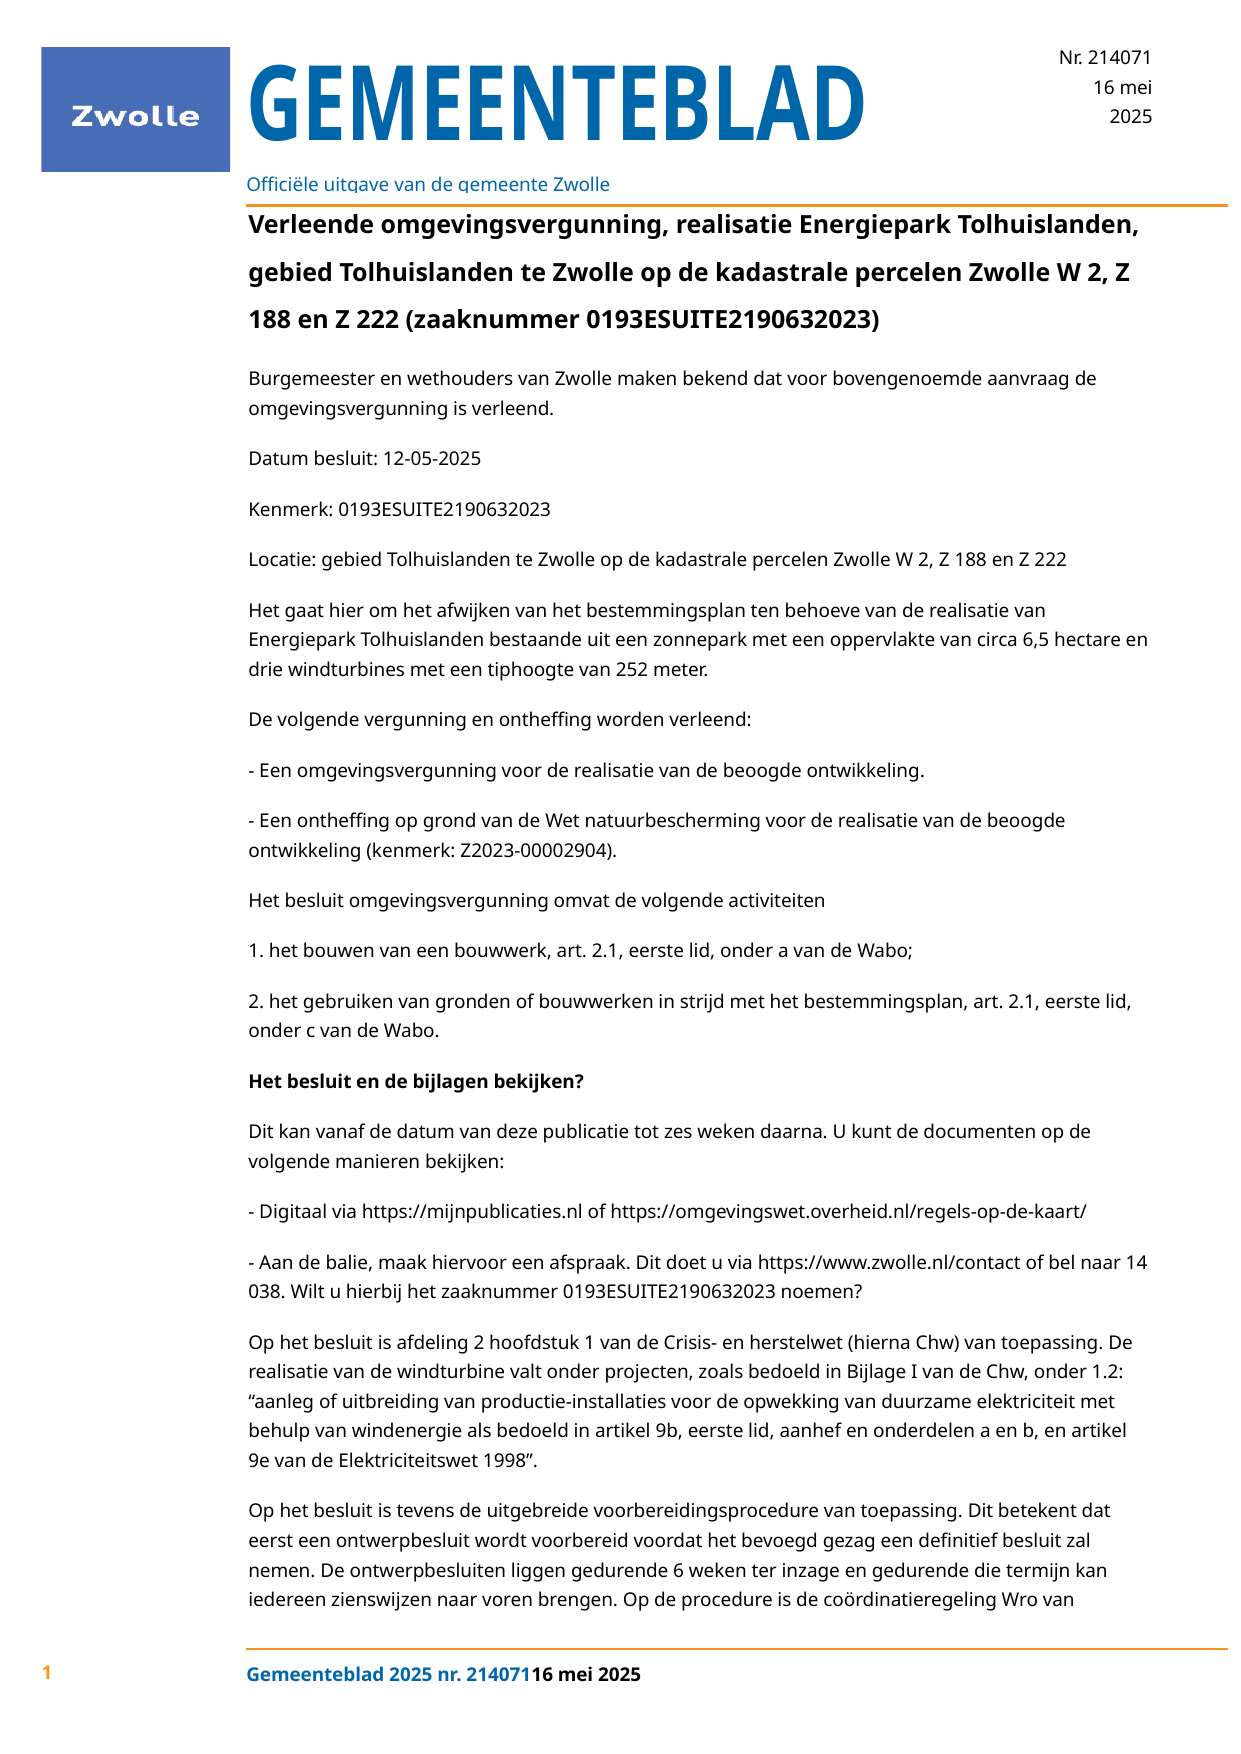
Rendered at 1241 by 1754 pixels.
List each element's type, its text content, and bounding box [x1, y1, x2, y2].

text Dit kan vanaf de datum van deze publicatie tot zes weken daarna. U kunt de documenten op de volgende manieren bekijken: [248, 1118, 1152, 1174]
text - Aan de balie, maak hiervoor een afspraak. Dit doet u via https://www.zwolle.nl/contact of bel naar 14 038. Wilt u hierbij het zaaknummer 0193ESUITE2190632023 noemen? [248, 1249, 1152, 1304]
text Kenmerk: 0193ESUITE2190632023 [248, 496, 1152, 522]
text Op het besluit is tevens de uitgebreide voorbereidingsprocedure van toepassing. Dit betekent dat eerst een ontwerpbesluit wordt voorbereid voordat het bevoegd gezag een definitief besluit zal nemen. De ontwerpbesluiten liggen gedurende 6 weken ter inzage en gedurende die termijn kan iedereen zienswijzen naar voren brengen. Op de procedure is de coördinatieregeling Wro van [248, 1498, 1152, 1612]
text Datum besluit: 12-05-2025 [248, 446, 1152, 471]
text Burgemeester en wethouders van Zwolle maken bekend dat voor bovengenoemde aanvraag de omgevingsvergunning is verleend. [248, 366, 1152, 421]
text Verleende omgevingsvergunning, realisatie Energiepark Tolhuislanden, gebied Tolhuislanden te Zwolle op de kadastrale percelen Zwolle W 2, Z 188 en Z 222 (zaaknummer 0193ESUITE2190632023) [248, 207, 1152, 336]
picture [41, 47, 231, 172]
text Het gaat hier om het afwijken van het bestemmingsplan ten behoeve van de realisatie van Energiepark Tolhuislanden bestaande uit een zonnepark met een oppervlakte van circa 6,5 hectare en drie windturbines met een tiphoogte van 252 meter. [248, 597, 1152, 682]
text Het besluit en de bijlagen bekijken? [248, 1068, 1152, 1094]
text Op het besluit is afdeling 2 hoofdstuk 1 van de Crisis- en herstelwet (hierna Chw) van toepassing. De realisatie van de windturbine valt onder projecten, zoals bedoeld in Bijlage I van de Chw, onder 1.2: “aanleg of uitbreiding van productie-installaties voor de opwekking van duurzame elektriciteit met behulp van windenergie als bedoeld in artikel 9b, eerste lid, aanhef en onderdelen a en b, en artikel 9e van de Elektriciteitswet 1998”. [248, 1329, 1152, 1473]
text - Digitaal via https://mijnpublicaties.nl of https://omgevingswet.overheid.nl/regels-op-de-kaart/ [248, 1198, 1152, 1224]
text Locatie: gebied Tolhuislanden te Zwolle op de kadastrale percelen Zwolle W 2, Z 188 en Z 222 [248, 546, 1152, 572]
text De volgende vergunning en ontheffing worden verleend: [248, 706, 1152, 732]
text Het besluit omgevingsvergunning omvat de volgende activiteiten [248, 887, 1152, 913]
text 1. het bouwen van een bouwwerk, art. 2.1, eerste lid, onder a van de Wabo; [248, 938, 1152, 963]
text 2. het gebruiken van gronden of bouwwerken in strijd met het bestemmingsplan, art. 2.1, eerste lid, onder c van de Wabo. [248, 988, 1152, 1043]
text - Een omgevingsvergunning voor de realisatie van de beoogde ontwikkeling. [248, 757, 1152, 782]
text - Een ontheffing op grond van de Wet natuurbescherming voor de realisatie van de beoogde ontwikkeling (kenmerk: Z2023-00002904). [248, 807, 1152, 862]
